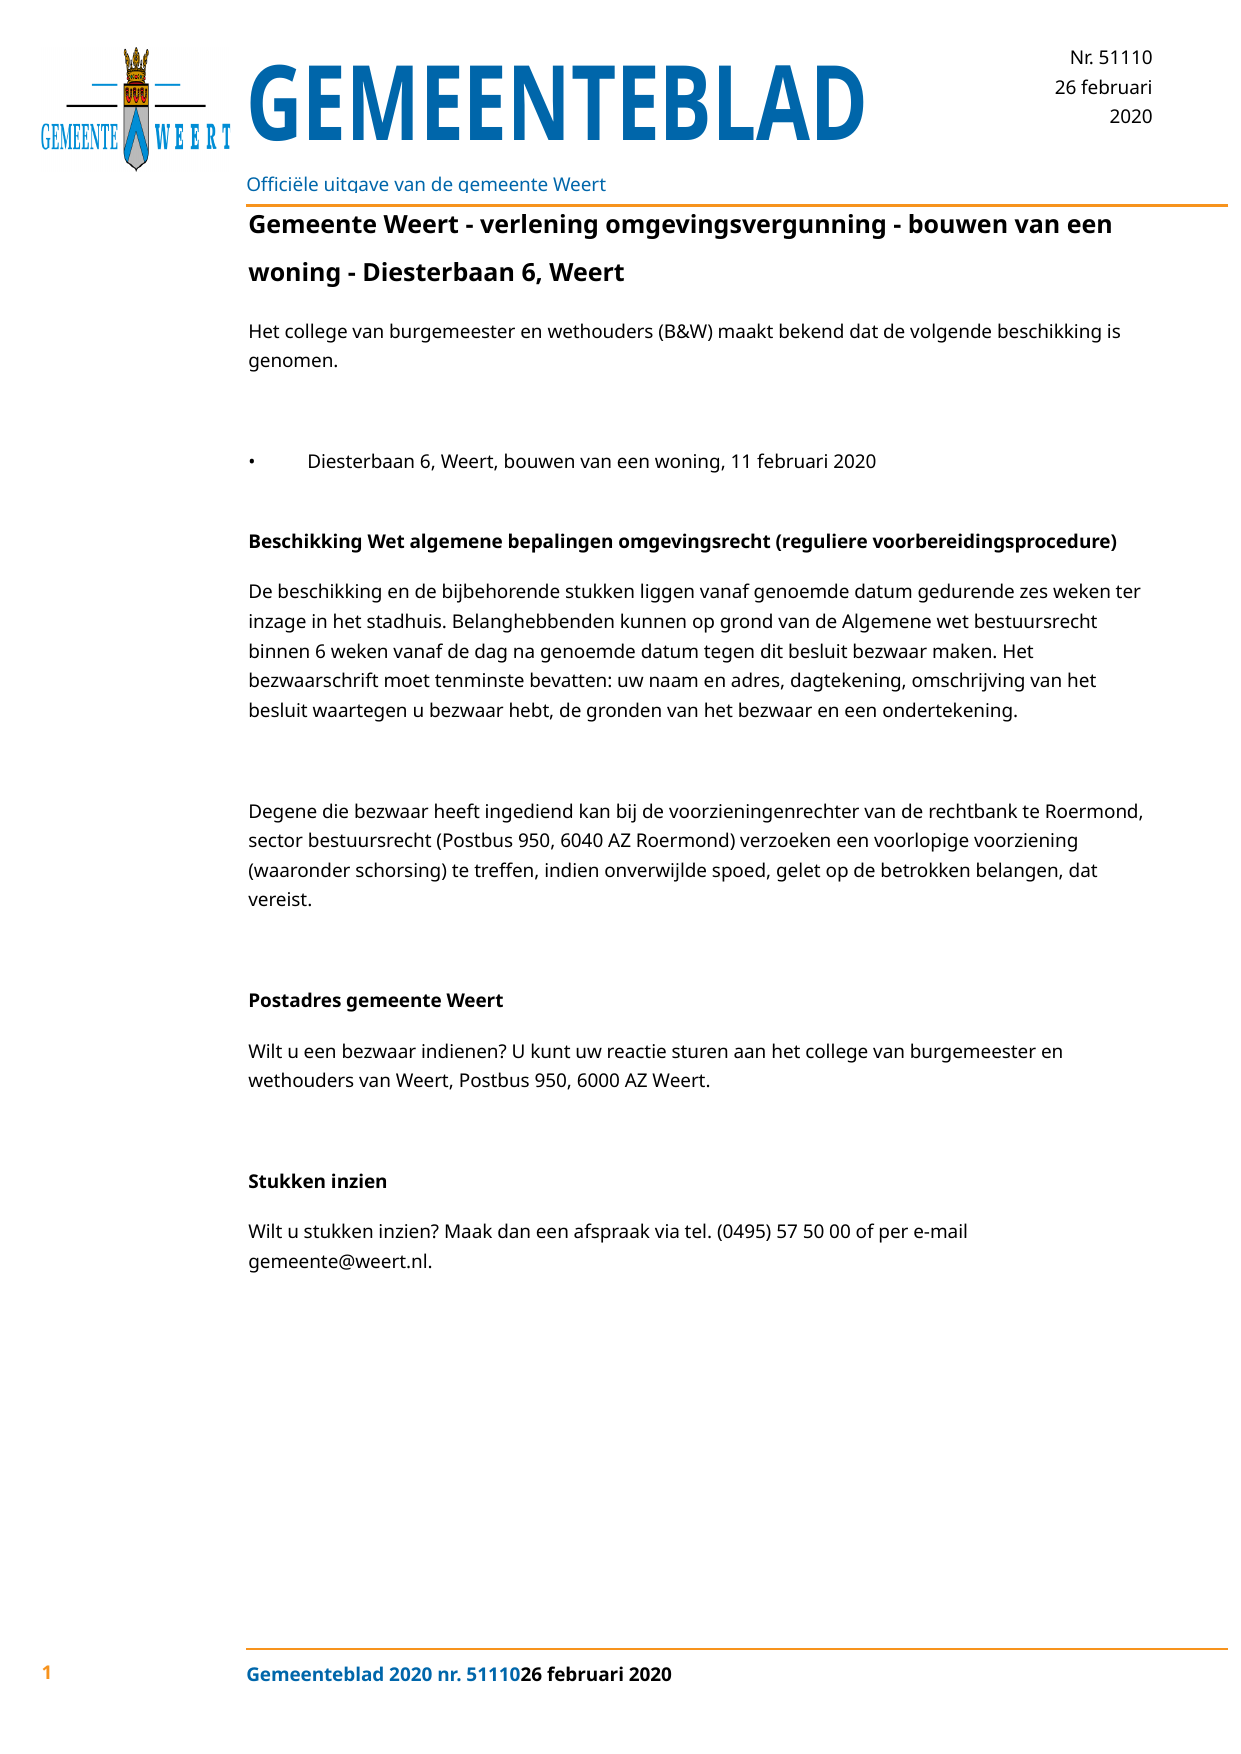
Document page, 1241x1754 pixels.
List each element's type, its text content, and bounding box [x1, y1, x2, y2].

text Beschikking Wet algemene bepalingen omgevingsrecht (reguliere voorbereidingsprocedure) [248, 528, 1152, 554]
list Diesterbaan 6, Weert, bouwen van een woning, 11 februari 2020 [248, 448, 1152, 474]
text Stukken inzien [248, 1168, 1152, 1194]
text Postadres gemeente Weert [248, 987, 1152, 1013]
text De beschikking en de bijbehorende stukken liggen vanaf genoemde datum gedurende zes weken ter inzage in het stadhuis. Belanghebbenden kunnen op grond van de Algemene wet bestuursrecht binnen 6 weken vanaf de dag na genoemde datum tegen dit besluit bezwaar maken. Het bezwaarschrift moet tenminste bevatten: uw naam en adres, dagtekening, omschrijving van het besluit waartegen u bezwaar hebt, de gronden van het bezwaar en een ondertekening. [248, 579, 1152, 723]
text Het college van burgemeester en wethouders (B&W) maakt bekend dat de volgende beschikking is genomen. [248, 318, 1152, 373]
text Wilt u een bezwaar indienen? U kunt uw reactie sturen aan het college van burgemeester en wethouders van Weert, Postbus 950, 6000 AZ Weert. [248, 1038, 1152, 1093]
text Degene die bezwaar heeft ingediend kan bij de voorzieningenrechter van de rechtbank te Roermond, sector bestuursrecht (Postbus 950, 6040 AZ Roermond) verzoeken een voorlopige voorziening (waaronder schorsing) te treffen, indien onverwijlde spoed, gelet op de betrokken belangen, dat vereist. [248, 798, 1152, 912]
text Gemeente Weert - verlening omgevingsvergunning - bouwen van een woning - Diesterbaan 6, Weert [248, 207, 1152, 288]
picture [41, 47, 231, 172]
text Wilt u stukken inzien? Maak dan een afspraak via tel. (0495) 57 50 00 of per e-mail gemeente@weert.nl. [248, 1219, 1152, 1274]
